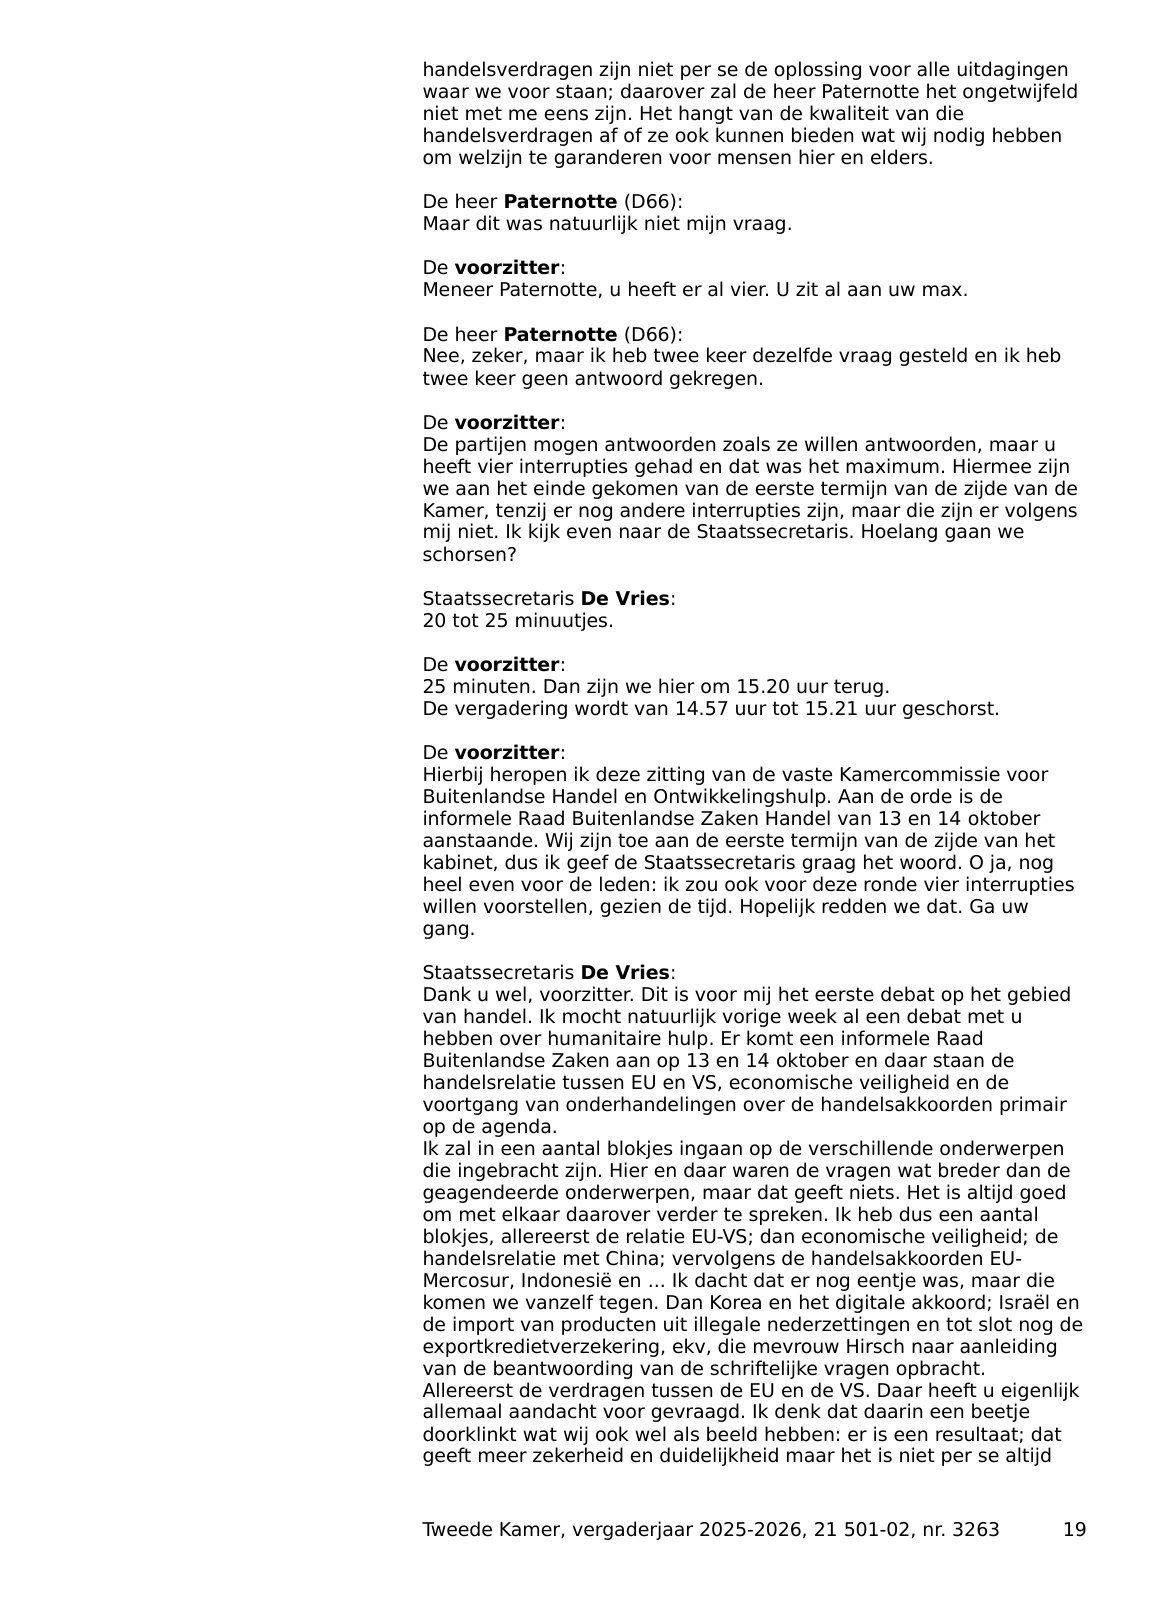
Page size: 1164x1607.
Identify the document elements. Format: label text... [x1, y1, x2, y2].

text Maar dit was natuurlijk niet mijn vraag. [422, 213, 1087, 235]
text Staatssecretaris De Vries: [422, 962, 1087, 984]
text Nee, zeker, maar ik heb twee keer dezelfde vraag gesteld en ik heb twee keer geen antwoord gekregen. [422, 345, 1087, 389]
text De voorzitter: [422, 257, 1087, 279]
text Hierbij heropen ik deze zitting van de vaste Kamercommissie voor Buitenlandse Handel en Ontwikkelingshulp. Aan de orde is de informele Raad Buitenlandse Zaken Handel van 13 en 14 oktober aanstaande. Wij zijn toe aan de eerste termijn van de zijde van het kabinet, dus ik geef de Staatssecretaris graag het woord. O ja, nog heel even voor de leden: ik zou ook voor deze ronde vier interrupties willen voorstellen, gezien de tijd. Hopelijk redden we dat. Ga uw gang. [422, 764, 1087, 940]
text 25 minuten. Dan zijn we hier om 15.20 uur terug. [422, 676, 1087, 698]
text Staatssecretaris De Vries: [422, 588, 1087, 609]
text Dank u wel, voorzitter. Dit is voor mij het eerste debat op het gebied van handel. Ik mocht natuurlijk vorige week al een debat met u hebben over humanitaire hulp. Er komt een informele Raad Buitenlandse Zaken aan op 13 en 14 oktober en daar staan de handelsrelatie tussen EU en VS, economische veiligheid en de voortgang van onderhandelingen over de handelsakkoorden primair op de agenda. [422, 984, 1087, 1138]
text De partijen mogen antwoorden zoals ze willen antwoorden, maar u heeft vier interrupties gehad en dat was het maximum. Hiermee zijn we aan het einde gekomen van de eerste termijn van de zijde van de Kamer, tenzij er nog andere interrupties zijn, maar die zijn er volgens mij niet. Ik kijk even naar de Staatssecretaris. Hoelang gaan we schorsen? [422, 433, 1087, 565]
text 20 tot 25 minuutjes. [422, 609, 1087, 632]
text Meneer Paternotte, u heeft er al vier. U zit al aan uw max. [422, 279, 1087, 301]
text De heer Paternotte (D66): [422, 323, 1087, 345]
text handelsverdragen zijn niet per se de oplossing voor alle uitdagingen waar we voor staan; daarover zal de heer Paternotte het ongetwijfeld niet met me eens zijn. Het hangt van de kwaliteit van die handelsverdragen af of ze ook kunnen bieden wat wij nodig hebben om welzijn te garanderen voor mensen hier en elders. [422, 59, 1087, 169]
text Allereerst de verdragen tussen de EU en de VS. Daar heeft u eigenlijk allemaal aandacht voor gevraagd. Ik denk dat daarin een beetje doorklinkt wat wij ook wel als beeld hebben: er is een resultaat; dat geeft meer zekerheid en duidelijkheid maar het is niet per se altijd [422, 1379, 1087, 1467]
text De voorzitter: [422, 742, 1087, 764]
text De vergadering wordt van 14.57 uur tot 15.21 uur geschorst. [422, 698, 1087, 720]
text De voorzitter: [422, 654, 1087, 676]
text De heer Paternotte (D66): [422, 191, 1087, 213]
text Ik zal in een aantal blokjes ingaan op de verschillende onderwerpen die ingebracht zijn. Hier en daar waren de vragen wat breder dan de geagendeerde onderwerpen, maar dat geeft niets. Het is altijd goed om met elkaar daarover verder te spreken. Ik heb dus een aantal blokjes, allereerst de relatie EU-VS; dan economische veiligheid; de handelsrelatie met China; vervolgens de handelsakkoorden EU-Mercosur, Indonesië en ... Ik dacht dat er nog eentje was, maar die komen we vanzelf tegen. Dan Korea en het digitale akkoord; Israël en de import van producten uit illegale nederzettingen en tot slot nog de exportkredietverzekering, ekv, die mevrouw Hirsch naar aanleiding van de beantwoording van de schriftelijke vragen opbracht. [422, 1138, 1087, 1379]
text De voorzitter: [422, 412, 1087, 433]
